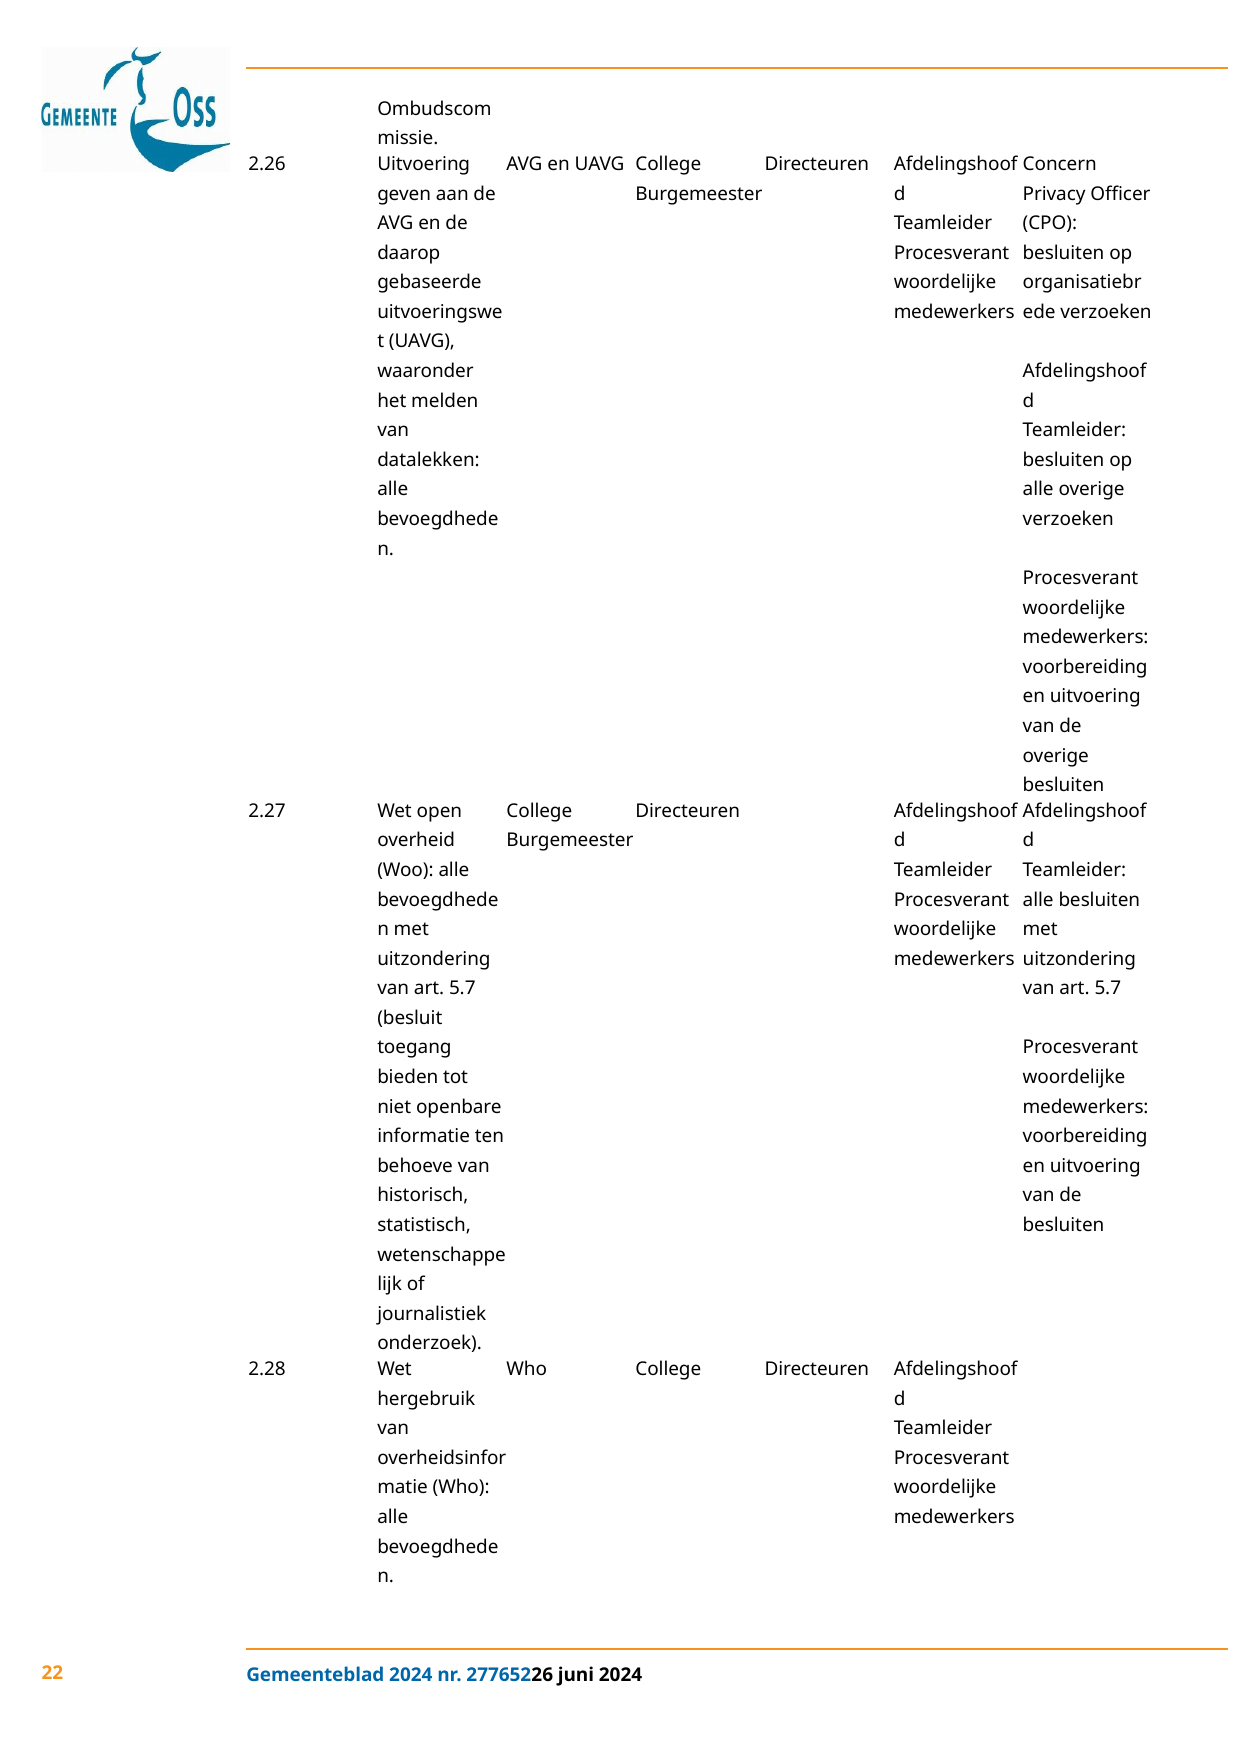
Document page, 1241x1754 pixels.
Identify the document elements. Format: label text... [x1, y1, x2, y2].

table_cell College [635, 1355, 764, 1588]
table_cell Afdelingshoofd Teamleider Procesverantwoordelijke medewerkers [894, 1355, 1022, 1588]
picture [41, 47, 231, 172]
table_cell Directeuren [764, 1355, 893, 1588]
table_cell [248, 95, 377, 150]
table_cell [1023, 1355, 1152, 1588]
table_cell Ombudscommissie. [377, 95, 506, 150]
table_cell [894, 95, 1022, 150]
table_cell Wet hergebruik van overheidsinformatie (Who): alle bevoegdheden. [377, 1355, 506, 1588]
table_cell 2.27 [248, 797, 377, 1355]
table_cell Directeuren [635, 797, 764, 1355]
table_cell [764, 95, 893, 150]
table_cell College Burgemeester [635, 150, 764, 797]
table_cell 2.26 [248, 150, 377, 797]
table_cell Afdelingshoofd Teamleider Procesverantwoordelijke medewerkers [894, 150, 1022, 797]
table_cell 2.28 [248, 1355, 377, 1588]
table_cell Afdelingshoofd Teamleider Procesverantwoordelijke medewerkers [894, 797, 1022, 1355]
table_cell AVG en UAVG [506, 150, 635, 797]
table_cell Afdelingshoofd Teamleider: alle besluiten met uitzondering van art. 5.7 Procesverantwoordelijke medewerkers: voorbereiding en uitvoering van de besluiten [1023, 797, 1152, 1355]
table_cell College Burgemeester [506, 797, 635, 1355]
table_cell [635, 95, 764, 150]
table_cell Uitvoering geven aan de AVG en de daarop gebaseerde uitvoeringswet (UAVG), waaronder het melden van datalekken: alle bevoegdheden. [377, 150, 506, 797]
table_cell [506, 95, 635, 150]
table_cell [1023, 95, 1152, 150]
table_cell Wet open overheid (Woo): alle bevoegdheden met uitzondering van art. 5.7 (besluit toegang bieden tot niet openbare informatie ten behoeve van historisch, statistisch, wetenschappelijk of journalistiek onderzoek). [377, 797, 506, 1355]
table_cell Who [506, 1355, 635, 1588]
table_cell Concern Privacy Officer (CPO): besluiten op organisatiebrede verzoeken Afdelingshoofd Teamleider: besluiten op alle overige verzoeken Procesverantwoordelijke medewerkers: voorbereiding en uitvoering van de overige besluiten [1023, 150, 1152, 797]
table_cell [764, 797, 893, 1355]
table_cell Directeuren [764, 150, 893, 797]
